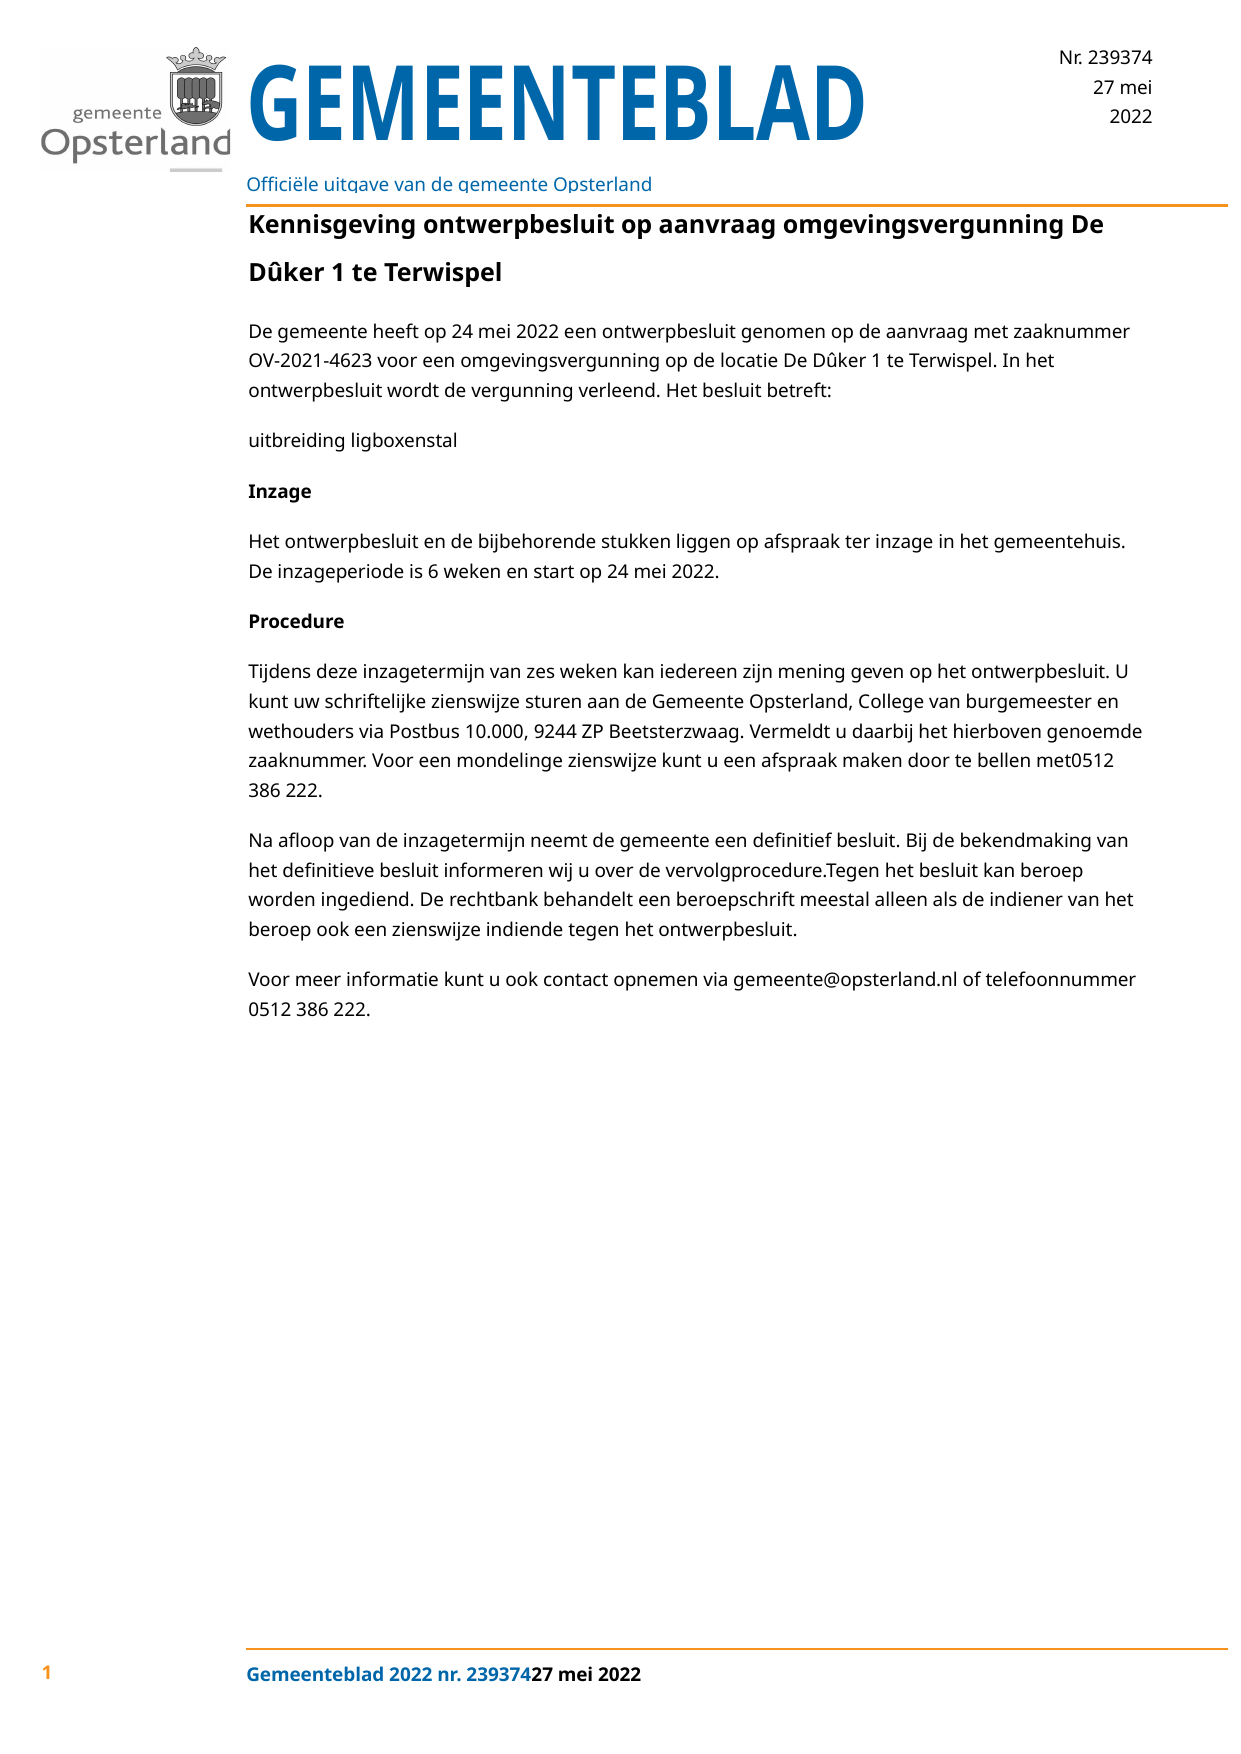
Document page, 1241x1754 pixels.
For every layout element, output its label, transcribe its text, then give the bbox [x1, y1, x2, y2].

text Procedure [248, 608, 1152, 634]
text Kennisgeving ontwerpbesluit op aanvraag omgevingsvergunning De Dûker 1 te Terwispel [248, 207, 1152, 288]
text Voor meer informatie kunt u ook contact opnemen via gemeente@opsterland.nl of telefoonnummer 0512 386 222. [248, 967, 1152, 1022]
text Tijdens deze inzagetermijn van zes weken kan iedereen zijn mening geven op het ontwerpbesluit. U kunt uw schriftelijke zienswijze sturen aan de Gemeente Opsterland, College van burgemeester en wethouders via Postbus 10.000, 9244 ZP Beetsterzwaag. Vermeldt u daarbij het hierboven genoemde zaaknummer. Voor een mondelinge zienswijze kunt u een afspraak maken door te bellen met0512 386 222. [248, 659, 1152, 803]
picture [41, 47, 231, 172]
text Inzage [248, 478, 1152, 504]
text Het ontwerpbesluit en de bijbehorende stukken liggen op afspraak ter inzage in het gemeentehuis. De inzageperiode is 6 weken en start op 24 mei 2022. [248, 528, 1152, 584]
text De gemeente heeft op 24 mei 2022 een ontwerpbesluit genomen op de aanvraag met zaaknummer OV-2021-4623 voor een omgevingsvergunning op de locatie De Dûker 1 te Terwispel. In het ontwerpbesluit wordt de vergunning verleend. Het besluit betreft: [248, 318, 1152, 403]
text Na afloop van de inzagetermijn neemt de gemeente een definitief besluit. Bij de bekendmaking van het definitieve besluit informeren wij u over de vervolgprocedure.Tegen het besluit kan beroep worden ingediend. De rechtbank behandelt een beroepschrift meestal alleen als de indiener van het beroep ook een zienswijze indiende tegen het ontwerpbesluit. [248, 827, 1152, 942]
text uitbreiding ligboxenstal [248, 427, 1152, 453]
